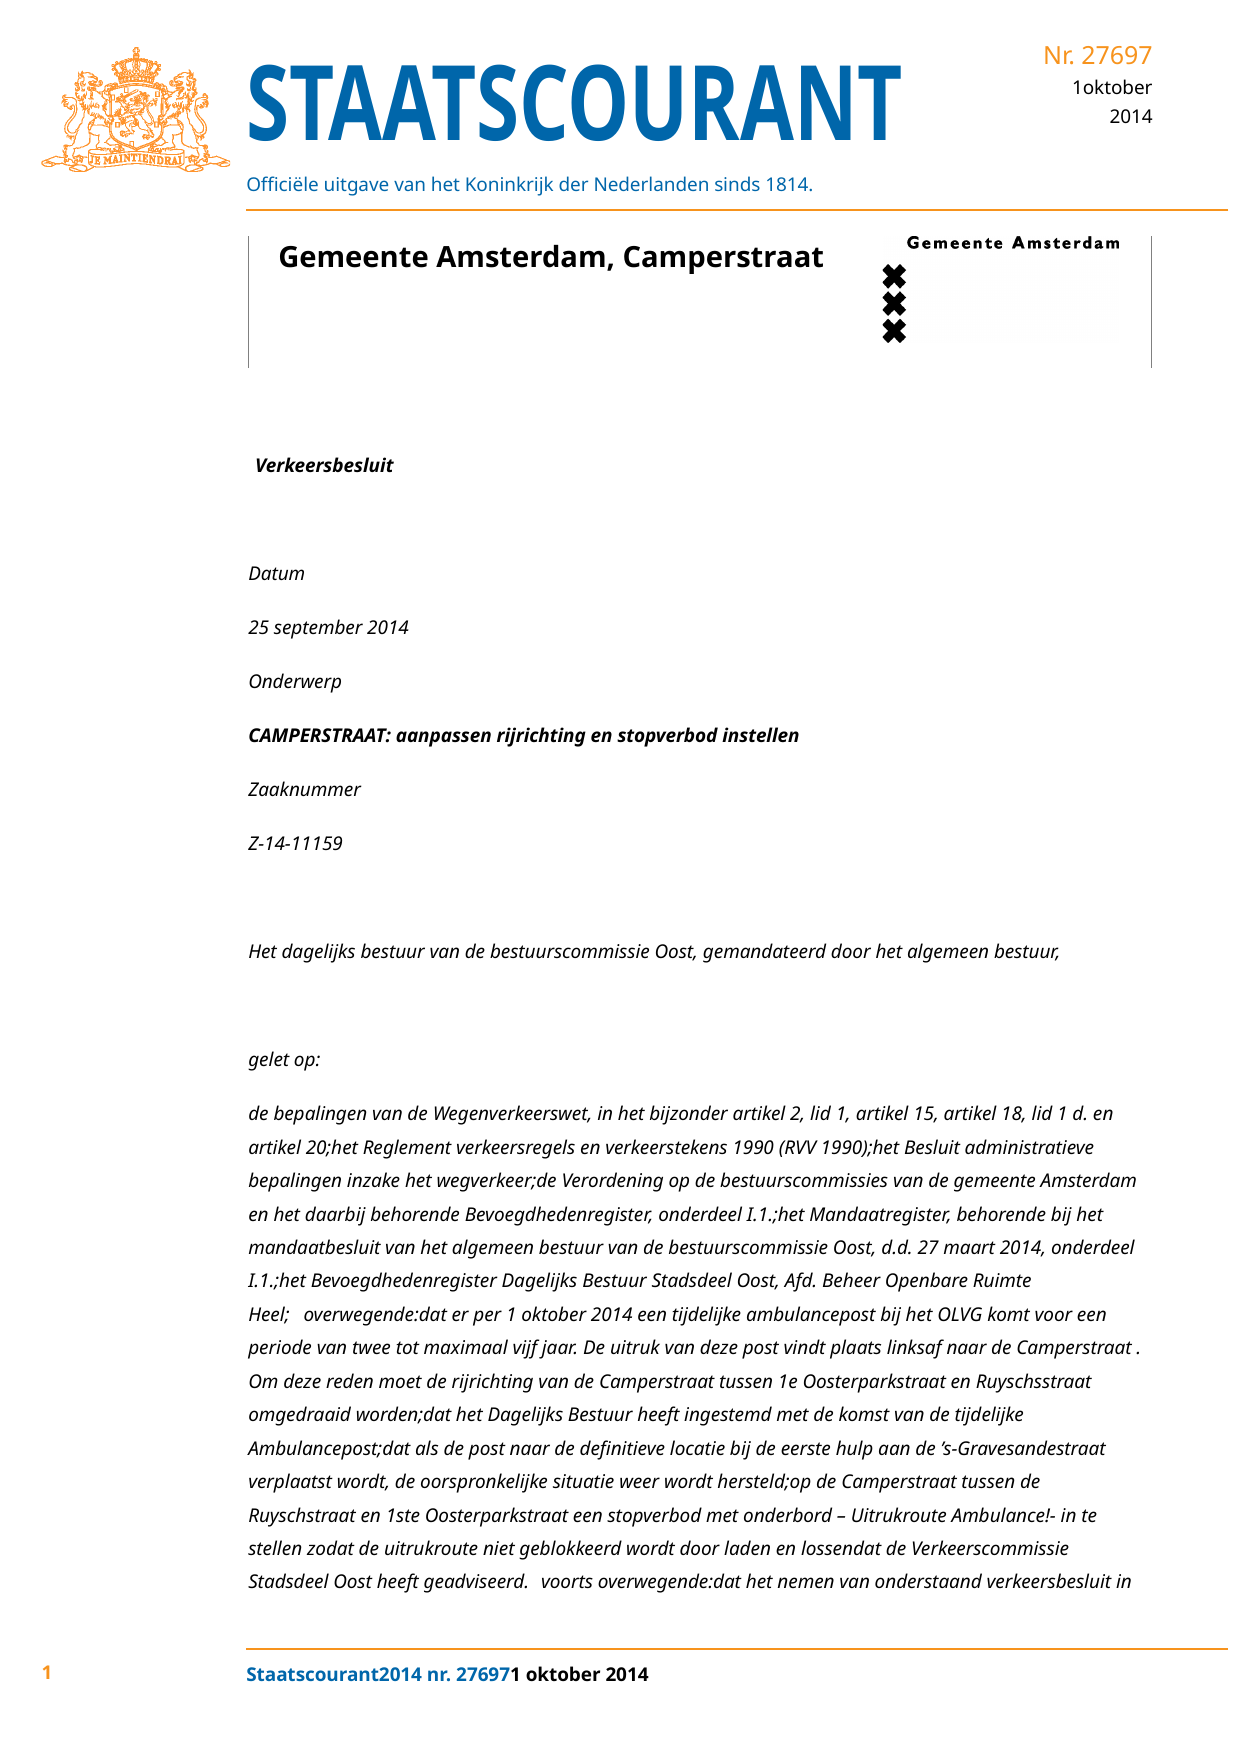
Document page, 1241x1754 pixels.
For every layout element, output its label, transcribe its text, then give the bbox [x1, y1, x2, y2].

text Zaaknummer [248, 776, 1152, 802]
picture [41, 47, 231, 172]
text Het dagelijks bestuur van de bestuurscommissie Oost, gemandateerd door het algemeen bestuur, [248, 938, 1152, 964]
table_header Gemeente Amsterdam, Camperstraat [249, 236, 850, 368]
text Onderwerp [248, 668, 1152, 694]
text Datum [248, 560, 1152, 586]
text Z-14-11159 [248, 830, 1152, 856]
table_header [850, 236, 1151, 368]
text 25 september 2014 [248, 614, 1152, 640]
text Verkeersbesluit [248, 452, 1152, 477]
text de bepalingen van de Wegenverkeerswet, in het bijzonder artikel 2, lid 1, artikel 15, artikel 18, lid 1 d. en artikel 20;het Reglement verkeersregels en verkeerstekens 1990 (RVV 1990);het Besluit administratieve bepalingen inzake het wegverkeer;de Verordening op de bestuurscommissies van de gemeente Amsterdam en het daarbij behorende Bevoegdhedenregister, onderdeel I.1.;het Mandaatregister, behorende bij het mandaatbesluit van het algemeen bestuur van de bestuurscommissie Oost, d.d. 27 maart 2014, onderdeel I.1.;het Bevoegdhedenregister Dagelijks Bestuur Stadsdeel Oost, Afd. Beheer Openbare Ruimte Heel; overwegende:dat er per 1 oktober 2014 een tijdelijke ambulancepost bij het OLVG komt voor een periode van twee tot maximaal vijf jaar. De uitruk van deze post vindt plaats linksaf naar de Camperstraat . Om deze reden moet de rijrichting van de Camperstraat tussen 1e Oosterparkstraat en Ruyschsstraat omgedraaid worden;dat het Dagelijks Bestuur heeft ingestemd met de komst van de tijdelijke Ambulancepost;dat als de post naar de definitieve locatie bij de eerste hulp aan de ’s-Gravesandestraat verplaatst wordt, de oorspronkelijke situatie weer wordt hersteld;op de Camperstraat tussen de Ruyschstraat en 1ste Oosterparkstraat een stopverbod met onderbord – Uitrukroute Ambulance!- in te stellen zodat de uitrukroute niet geblokkeerd wordt door laden en lossendat de Verkeerscommissie Stadsdeel Oost heeft geadviseerd. voorts overwegende:dat het nemen van onderstaand verkeersbesluit in [248, 1101, 1152, 1594]
text gelet op: [248, 1046, 1152, 1072]
picture [882, 236, 1119, 343]
text CAMPERSTRAAT: aanpassen rijrichting en stopverbod instellen [248, 722, 1152, 748]
